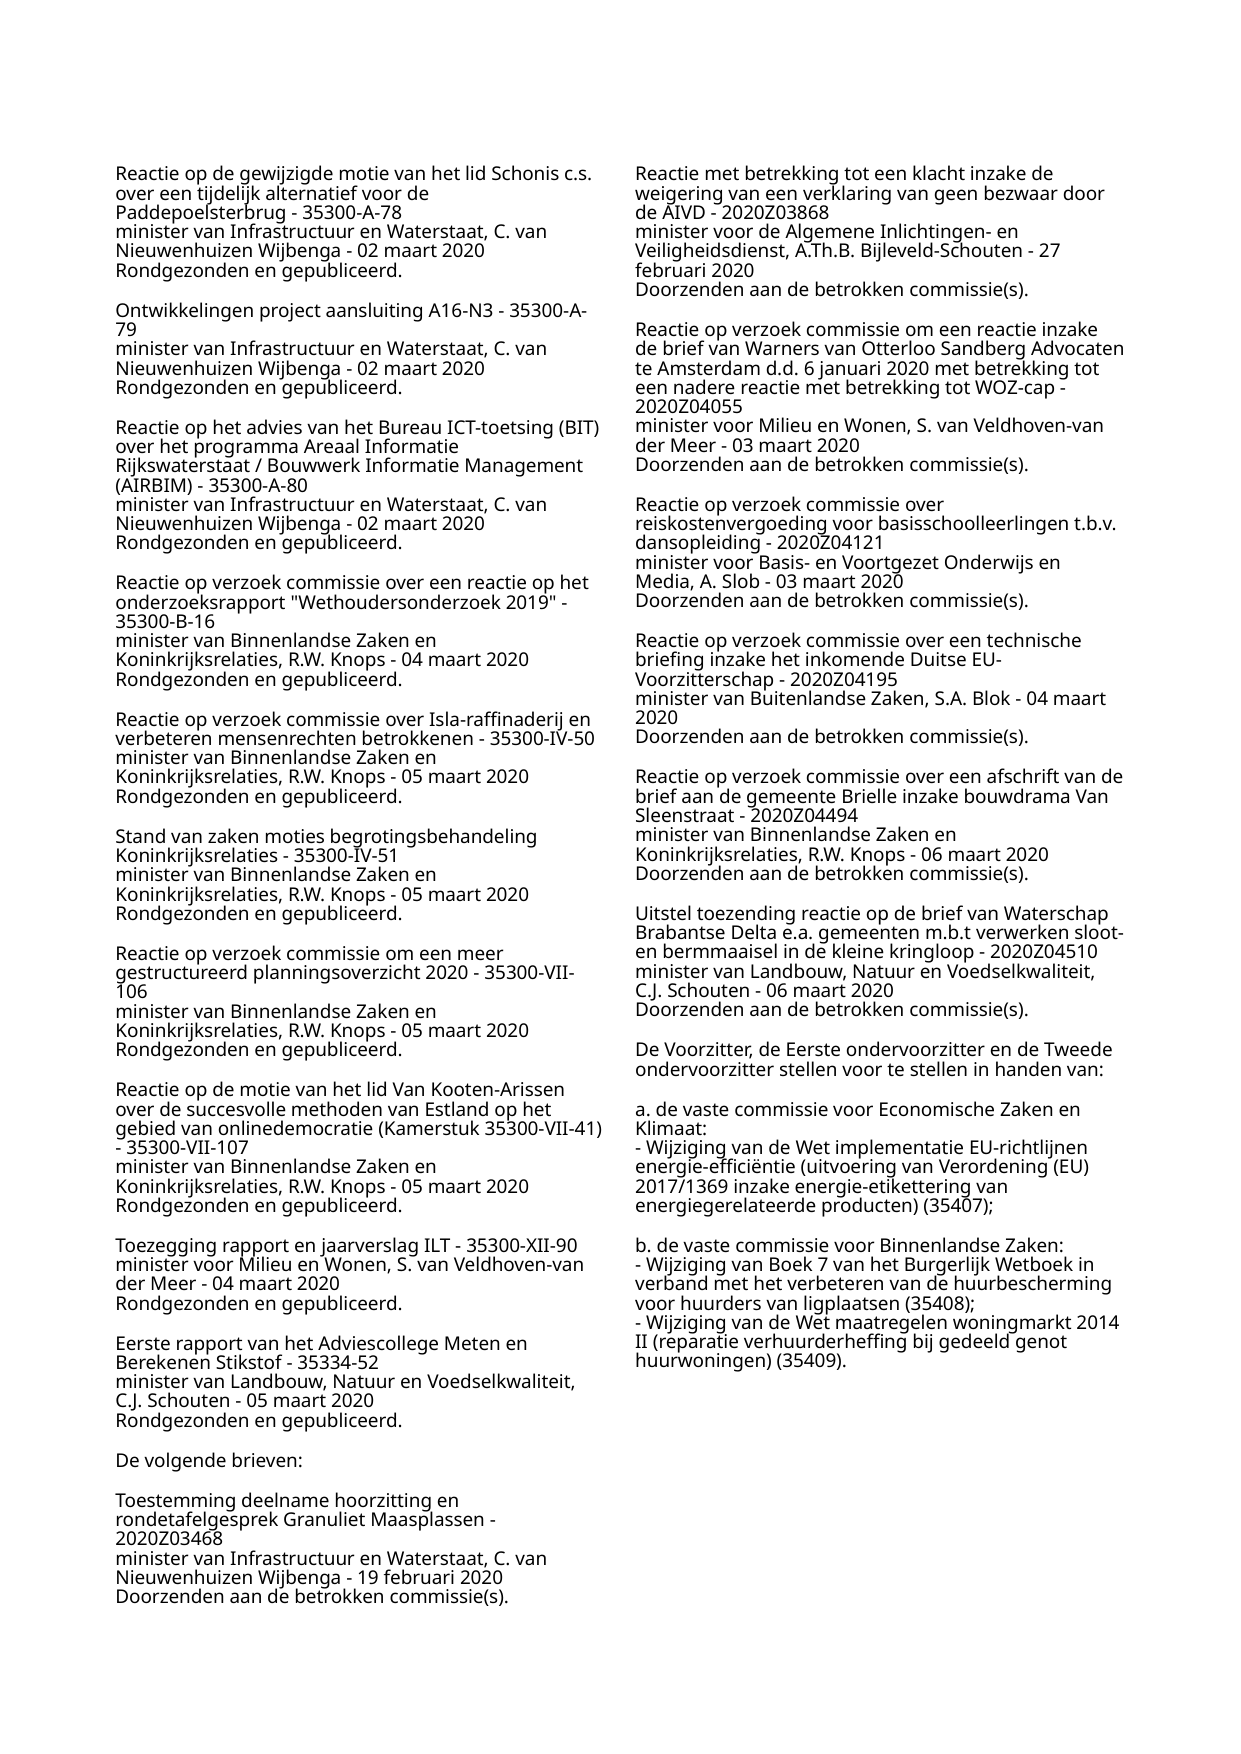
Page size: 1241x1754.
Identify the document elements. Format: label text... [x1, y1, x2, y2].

text Rondgezonden en gepubliceerd. [115, 1412, 605, 1431]
text Rondgezonden en gepubliceerd. [115, 1197, 605, 1216]
text minister van Infrastructuur en Waterstaat, C. van Nieuwenhuizen Wijbenga - 02 maart 2020 [115, 223, 605, 262]
text Doorzenden aan de betrokken commissie(s). [635, 281, 1125, 300]
text - Wijziging van Boek 7 van het Burgerlijk Wetboek in verband met het verbeteren van de huurbescherming voor huurders van ligplaatsen (35408); [635, 1256, 1125, 1314]
text - Wijziging van de Wet maatregelen woningmarkt 2014 II (reparatie verhuurderheffing bij gedeeld genot huurwoningen) (35409). [635, 1314, 1125, 1372]
text minister van Buitenlandse Zaken, S.A. Blok - 04 maart 2020 [635, 690, 1125, 728]
text Rondgezonden en gepubliceerd. [115, 1041, 605, 1061]
text Rondgezonden en gepubliceerd. [115, 671, 605, 690]
text a. de vaste commissie voor Economische Zaken en Klimaat: [635, 1101, 1125, 1139]
text minister van Binnenlandse Zaken en Koninkrijksrelaties, R.W. Knops - 04 maart 2020 [115, 632, 605, 671]
text Reactie met betrekking tot een klacht inzake de weigering van een verklaring van geen bezwaar door de AIVD - 2020Z03868 [635, 165, 1125, 223]
text b. de vaste commissie voor Binnenlandse Zaken: [635, 1237, 1125, 1256]
text minister van Infrastructuur en Waterstaat, C. van Nieuwenhuizen Wijbenga - 02 maart 2020 [115, 340, 605, 379]
text Doorzenden aan de betrokken commissie(s). [115, 1588, 605, 1607]
text minister voor de Algemene Inlichtingen- en Veiligheidsdienst, A.Th.B. Bijleveld-Schouten - 27 februari 2020 [635, 223, 1125, 281]
text Rondgezonden en gepubliceerd. [115, 1295, 605, 1314]
text Rondgezonden en gepubliceerd. [115, 788, 605, 807]
text Doorzenden aan de betrokken commissie(s). [635, 456, 1125, 475]
text Reactie op verzoek commissie over reiskostenvergoeding voor basisschoolleerlingen t.b.v. dansopleiding - 2020Z04121 [635, 496, 1125, 554]
text minister van Landbouw, Natuur en Voedselkwaliteit, C.J. Schouten - 06 maart 2020 [635, 963, 1125, 1001]
text Rondgezonden en gepubliceerd. [115, 379, 605, 398]
text Doorzenden aan de betrokken commissie(s). [635, 592, 1125, 611]
text Ontwikkelingen project aansluiting A16-N3 - 35300-A-79 [115, 302, 605, 340]
text minister van Infrastructuur en Waterstaat, C. van Nieuwenhuizen Wijbenga - 19 februari 2020 [115, 1549, 605, 1588]
text minister van Binnenlandse Zaken en Koninkrijksrelaties, R.W. Knops - 05 maart 2020 [115, 1003, 605, 1041]
text Rondgezonden en gepubliceerd. [115, 262, 605, 281]
text Rondgezonden en gepubliceerd. [115, 905, 605, 924]
text Reactie op verzoek commissie over een afschrift van de brief aan de gemeente Brielle inzake bouwdrama Van Sleenstraat - 2020Z04494 [635, 768, 1125, 826]
text Reactie op verzoek commissie om een reactie inzake de brief van Warners van Otterloo Sandberg Advocaten te Amsterdam d.d. 6 januari 2020 met betrekking tot een nadere reactie met betrekking tot WOZ-cap - 2020Z04055 [635, 321, 1125, 417]
text minister van Binnenlandse Zaken en Koninkrijksrelaties, R.W. Knops - 05 maart 2020 [115, 1158, 605, 1197]
text minister van Binnenlandse Zaken en Koninkrijksrelaties, R.W. Knops - 06 maart 2020 [635, 826, 1125, 865]
text Reactie op verzoek commissie om een meer gestructureerd planningsoverzicht 2020 - 35300-VII-106 [115, 945, 605, 1003]
text Doorzenden aan de betrokken commissie(s). [635, 865, 1125, 884]
text - Wijziging van de Wet implementatie EU-richtlijnen energie-efficiëntie (uitvoering van Verordening (EU) 2017/1369 inzake energie-etikettering van energiegerelateerde producten) (35407); [635, 1139, 1125, 1216]
text Reactie op de motie van het lid Van Kooten-Arissen over de succesvolle methoden van Estland op het gebied van onlinedemocratie (Kamerstuk 35300-VII-41) - 35300-VII-107 [115, 1081, 605, 1158]
text Stand van zaken moties begrotingsbehandeling Koninkrijksrelaties - 35300-IV-51 [115, 828, 605, 866]
text Reactie op de gewijzigde motie van het lid Schonis c.s. over een tijdelijk alternatief voor de Paddepoelsterbrug - 35300-A-78 [115, 165, 605, 223]
text De volgende brieven: [115, 1452, 605, 1471]
text minister voor Basis- en Voortgezet Onderwijs en Media, A. Slob - 03 maart 2020 [635, 554, 1125, 592]
text Reactie op het advies van het Bureau ICT-toetsing (BIT) over het programma Areaal Informatie Rijkswaterstaat / Bouwwerk Informatie Management (AIRBIM) - 35300-A-80 [115, 419, 605, 496]
text Toezegging rapport en jaarverslag ILT - 35300-XII-90 [115, 1237, 605, 1256]
text Reactie op verzoek commissie over een reactie op het onderzoeksrapport "Wethoudersonderzoek 2019" - 35300-B-16 [115, 574, 605, 632]
text Uitstel toezending reactie op de brief van Waterschap Brabantse Delta e.a. gemeenten m.b.t verwerken sloot- en bermmaaisel in de kleine kringloop - 2020Z04510 [635, 905, 1125, 963]
text minister van Binnenlandse Zaken en Koninkrijksrelaties, R.W. Knops - 05 maart 2020 [115, 749, 605, 788]
text minister voor Milieu en Wonen, S. van Veldhoven-van der Meer - 04 maart 2020 [115, 1256, 605, 1295]
text minister van Binnenlandse Zaken en Koninkrijksrelaties, R.W. Knops - 05 maart 2020 [115, 866, 605, 905]
text Reactie op verzoek commissie over een technische briefing inzake het inkomende Duitse EU-Voorzitterschap - 2020Z04195 [635, 632, 1125, 690]
text Reactie op verzoek commissie over Isla-raffinaderij en verbeteren mensenrechten betrokkenen - 35300-IV-50 [115, 711, 605, 749]
text Rondgezonden en gepubliceerd. [115, 534, 605, 554]
text minister van Infrastructuur en Waterstaat, C. van Nieuwenhuizen Wijbenga - 02 maart 2020 [115, 496, 605, 534]
text minister voor Milieu en Wonen, S. van Veldhoven-van der Meer - 03 maart 2020 [635, 417, 1125, 456]
text Doorzenden aan de betrokken commissie(s). [635, 1001, 1125, 1021]
text minister van Landbouw, Natuur en Voedselkwaliteit, C.J. Schouten - 05 maart 2020 [115, 1373, 605, 1412]
text De Voorzitter, de Eerste ondervoorzitter en de Tweede ondervoorzitter stellen voor te stellen in handen van: [635, 1041, 1125, 1080]
text Toestemming deelname hoorzitting en rondetafelgesprek Granuliet Maasplassen - 2020Z03468 [115, 1492, 605, 1549]
text Eerste rapport van het Adviescollege Meten en Berekenen Stikstof - 35334-52 [115, 1335, 605, 1373]
text Doorzenden aan de betrokken commissie(s). [635, 728, 1125, 748]
